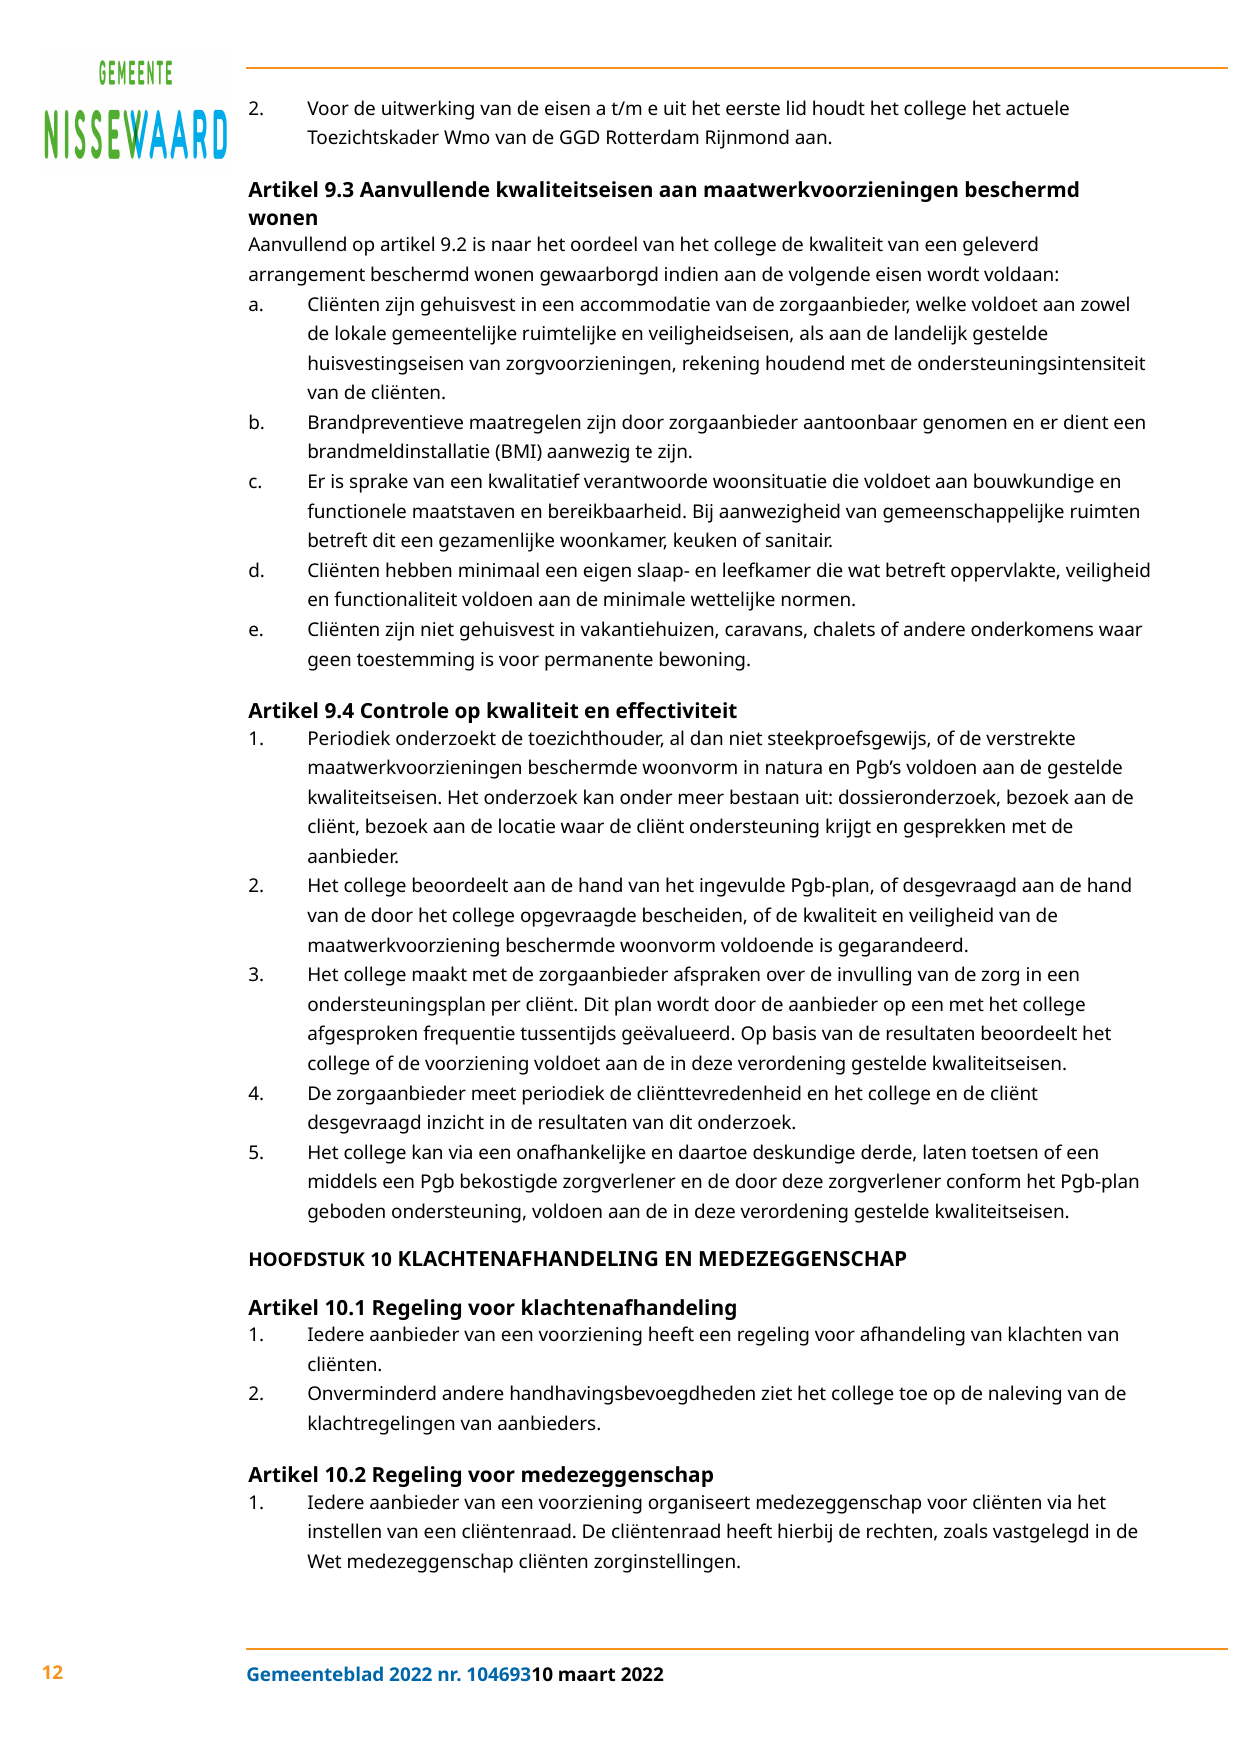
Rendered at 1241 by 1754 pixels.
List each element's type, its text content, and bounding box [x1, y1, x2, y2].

list Het college beoordeelt aan de hand van het ingevulde Pgb-plan, of desgevraagd aan de hand van de door het college opgevraagde bescheiden, of de kwaliteit en veiligheid van de maatwerkvoorziening beschermde woonvorm voldoende is gegarandeerd. [248, 873, 1152, 957]
text HOOFDSTUK 10 KLACHTENAFHANDELING EN MEDEZEGGENSCHAP [248, 1244, 1152, 1272]
text Artikel 9.3 Aanvullende kwaliteitseisen aan maatwerkvoorzieningen beschermd wonen [248, 175, 1152, 232]
text Artikel 10.2 Regeling voor medezeggenschap [248, 1461, 1152, 1489]
picture [41, 47, 231, 172]
list Cliënten zijn gehuisvest in een accommodatie van de zorgaanbieder, welke voldoet aan zowel de lokale gemeentelijke ruimtelijke en veiligheidseisen, als aan de landelijk gestelde huisvestingseisen van zorgvoorzieningen, rekening houdend met de ondersteuningsintensiteit van de cliënten. [248, 291, 1152, 405]
list Iedere aanbieder van een voorziening organiseert medezeggenschap voor cliënten via het instellen van een cliëntenraad. De cliëntenraad heeft hierbij de rechten, zoals vastgelegd in de Wet medezeggenschap cliënten zorginstellingen. [248, 1489, 1152, 1574]
list Periodiek onderzoekt de toezichthouder, al dan niet steekproefsgewijs, of de verstrekte maatwerkvoorzieningen beschermde woonvorm in natura en Pgb’s voldoen aan de gestelde kwaliteitseisen. Het onderzoek kan onder meer bestaan uit: dossieronderzoek, bezoek aan de cliënt, bezoek aan de locatie waar de cliënt ondersteuning krijgt en gesprekken met de aanbieder. [248, 725, 1152, 869]
list Brandpreventieve maatregelen zijn door zorgaanbieder aantoonbaar genomen en er dient een brandmeldinstallatie (BMI) aanwezig te zijn. [248, 409, 1152, 464]
list Cliënten zijn niet gehuisvest in vakantiehuizen, caravans, chalets of andere onderkomens waar geen toestemming is voor permanente bewoning. [248, 616, 1152, 672]
list Cliënten hebben minimaal een eigen slaap- en leefkamer die wat betreft oppervlakte, veiligheid en functionaliteit voldoen aan de minimale wettelijke normen. [248, 557, 1152, 612]
list Onverminderd andere handhavingsbevoegdheden ziet het college toe op de naleving van de klachtregelingen van aanbieders. [248, 1381, 1152, 1436]
list De zorgaanbieder meet periodiek de cliënttevredenheid en het college en de cliënt desgevraagd inzicht in de resultaten van dit onderzoek. [248, 1080, 1152, 1135]
list Iedere aanbieder van een voorziening heeft een regeling voor afhandeling van klachten van cliënten. [248, 1321, 1152, 1377]
list Het college kan via een onafhankelijke en daartoe deskundige derde, laten toetsen of een middels een Pgb bekostigde zorgverlener en de door deze zorgverlener conform het Pgb-plan geboden ondersteuning, voldoen aan de in deze verordening gestelde kwaliteitseisen. [248, 1139, 1152, 1224]
text Aanvullend op artikel 9.2 is naar het oordeel van het college de kwaliteit van een geleverd arrangement beschermd wonen gewaarborgd indien aan de volgende eisen wordt voldaan: [248, 232, 1152, 287]
text Artikel 9.4 Controle op kwaliteit en effectiviteit [248, 696, 1152, 725]
list Het college maakt met de zorgaanbieder afspraken over de invulling van de zorg in een ondersteuningsplan per cliënt. Dit plan wordt door de aanbieder op een met het college afgesproken frequentie tussentijds geëvalueerd. Op basis van de resultaten beoordeelt het college of de voorziening voldoet aan de in deze verordening gestelde kwaliteitseisen. [248, 961, 1152, 1076]
text Artikel 10.1 Regeling voor klachtenafhandeling [248, 1293, 1152, 1321]
list Er is sprake van een kwalitatief verantwoorde woonsituatie die voldoet aan bouwkundige en functionele maatstaven en bereikbaarheid. Bij aanwezigheid van gemeenschappelijke ruimten betreft dit een gezamenlijke woonkamer, keuken of sanitair. [248, 468, 1152, 553]
list Voor de uitwerking van de eisen a t/m e uit het eerste lid houdt het college het actuele Toezichtskader Wmo van de GGD Rotterdam Rijnmond aan. [248, 95, 1152, 150]
